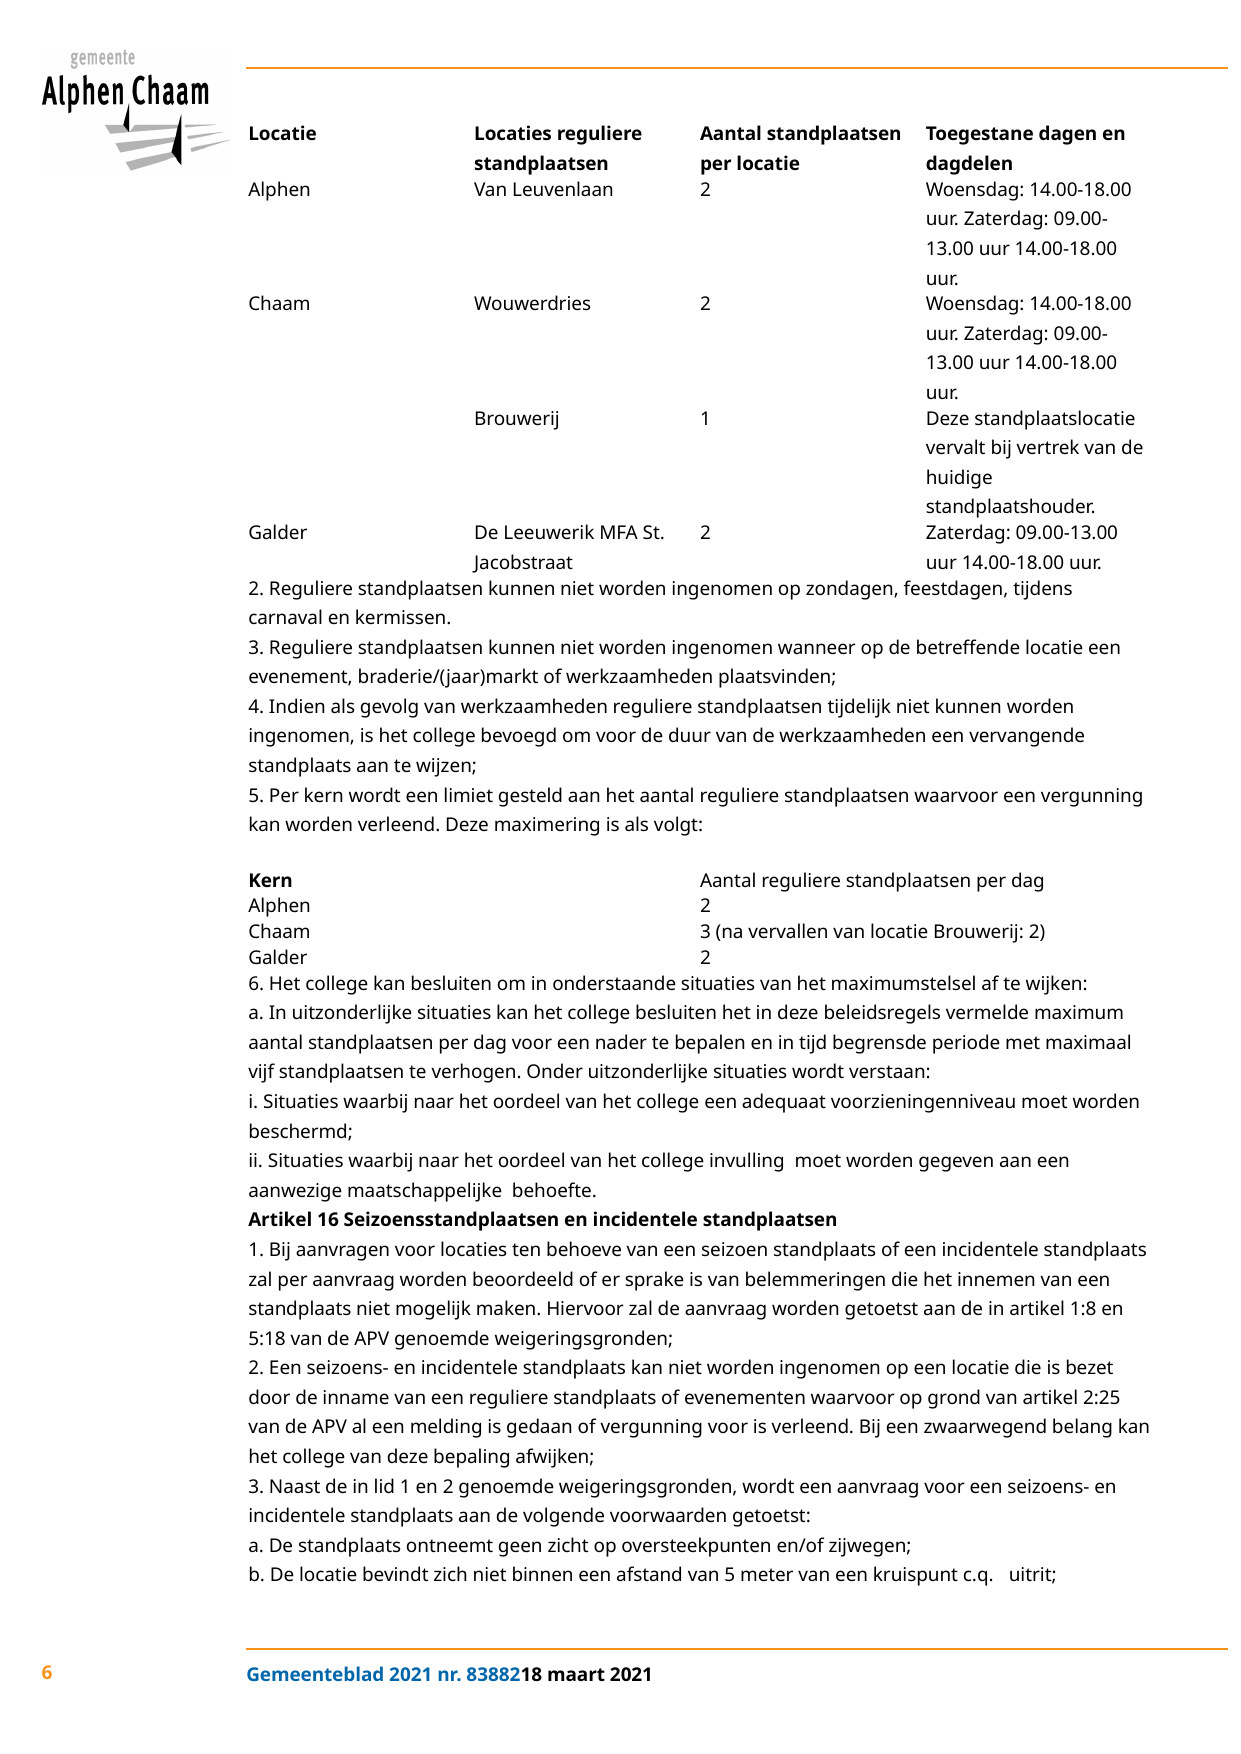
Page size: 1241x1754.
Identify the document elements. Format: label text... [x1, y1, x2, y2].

table_cell Woensdag: 14.00-18.00 uur. Zaterdag: 09.00-13.00 uur 14.00-18.00 uur. [926, 176, 1152, 290]
table_cell Deze standplaatslocatie vervalt bij vertrek van de huidige standplaatshouder. [926, 405, 1152, 519]
table_cell 2 [700, 176, 926, 290]
table_cell 1 [700, 405, 926, 519]
text a. De standplaats ontneemt geen zicht op oversteekpunten en/of zijwegen; [248, 1532, 1152, 1558]
table_cell Zaterdag: 09.00-13.00 uur 14.00-18.00 uur. [926, 519, 1152, 575]
table_header Locaties reguliere standplaatsen [474, 121, 700, 176]
table_cell [248, 405, 474, 519]
text Artikel 16 Seizoensstandplaatsen en incidentele standplaatsen [248, 1207, 1152, 1232]
text a. In uitzonderlijke situaties kan het college besluiten het in deze beleidsregels vermelde maximum aantal standplaatsen per dag voor een nader te bepalen en in tijd begrensde periode met maximaal vijf standplaatsen te verhogen. Onder uitzonderlijke situaties wordt verstaan: [248, 999, 1152, 1084]
table_header Toegestane dagen en dagdelen [926, 121, 1152, 176]
table_cell Chaam [248, 290, 474, 405]
table_cell 2 [700, 519, 926, 575]
table_cell 3 (na vervallen van locatie Brouwerij: 2) [700, 918, 1152, 944]
text ii. Situaties waarbij naar het oordeel van het college invulling moet worden gegeven aan een aanwezige maatschappelijke behoefte. [248, 1147, 1152, 1203]
table_cell 2 [700, 290, 926, 405]
table_cell Brouwerij [474, 405, 700, 519]
text 4. Indien als gevolg van werkzaamheden reguliere standplaatsen tijdelijk niet kunnen worden ingenomen, is het college bevoegd om voor de duur van de werkzaamheden een vervangende standplaats aan te wijzen; [248, 693, 1152, 778]
table_cell Wouwerdries [474, 290, 700, 405]
text 3. Naast de in lid 1 en 2 genoemde weigeringsgronden, wordt een aanvraag voor een seizoens- en incidentele standplaats aan de volgende voorwaarden getoetst: [248, 1473, 1152, 1528]
text 2. Reguliere standplaatsen kunnen niet worden ingenomen op zondagen, feestdagen, tijdens carnaval en kermissen. [248, 575, 1152, 630]
table_header Kern [248, 867, 700, 893]
table_cell 2 [700, 893, 1152, 918]
table_cell Alphen [248, 893, 700, 918]
table_header Aantal standplaatsen per locatie [700, 121, 926, 176]
table_cell Van Leuvenlaan [474, 176, 700, 290]
table_cell Galder [248, 944, 700, 970]
table_cell Chaam [248, 918, 700, 944]
text 3. Reguliere standplaatsen kunnen niet worden ingenomen wanneer op de betreffende locatie een evenement, braderie/(jaar)markt of werkzaamheden plaatsvinden; [248, 634, 1152, 689]
table_header Locatie [248, 121, 474, 176]
picture [41, 47, 231, 172]
table_cell Galder [248, 519, 474, 575]
text 2. Een seizoens- en incidentele standplaats kan niet worden ingenomen op een locatie die is bezet door de inname van een reguliere standplaats of evenementen waarvoor op grond van artikel 2:25 van de APV al een melding is gedaan of vergunning voor is verleend. Bij een zwaarwegend belang kan het college van deze bepaling afwijken; [248, 1354, 1152, 1469]
text 1. Bij aanvragen voor locaties ten behoeve van een seizoen standplaats of een incidentele standplaats zal per aanvraag worden beoordeeld of er sprake is van belemmeringen die het innemen van een standplaats niet mogelijk maken. Hiervoor zal de aanvraag worden getoetst aan de in artikel 1:8 en 5:18 van de APV genoemde weigeringsgronden; [248, 1236, 1152, 1351]
table_cell 2 [700, 944, 1152, 970]
table_cell De Leeuwerik MFA St. Jacobstraat [474, 519, 700, 575]
table_cell Woensdag: 14.00-18.00 uur. Zaterdag: 09.00-13.00 uur 14.00-18.00 uur. [926, 290, 1152, 405]
table_header Aantal reguliere standplaatsen per dag [700, 867, 1152, 893]
text 5. Per kern wordt een limiet gesteld aan het aantal reguliere standplaatsen waarvoor een vergunning kan worden verleend. Deze maximering is als volgt: [248, 782, 1152, 837]
table_cell Alphen [248, 176, 474, 290]
text i. Situaties waarbij naar het oordeel van het college een adequaat voorzieningenniveau moet worden beschermd; [248, 1088, 1152, 1143]
text 6. Het college kan besluiten om in onderstaande situaties van het maximumstelsel af te wijken: [248, 970, 1152, 996]
text b. De locatie bevindt zich niet binnen een afstand van 5 meter van een kruispunt c.q. uitrit; [248, 1562, 1152, 1587]
